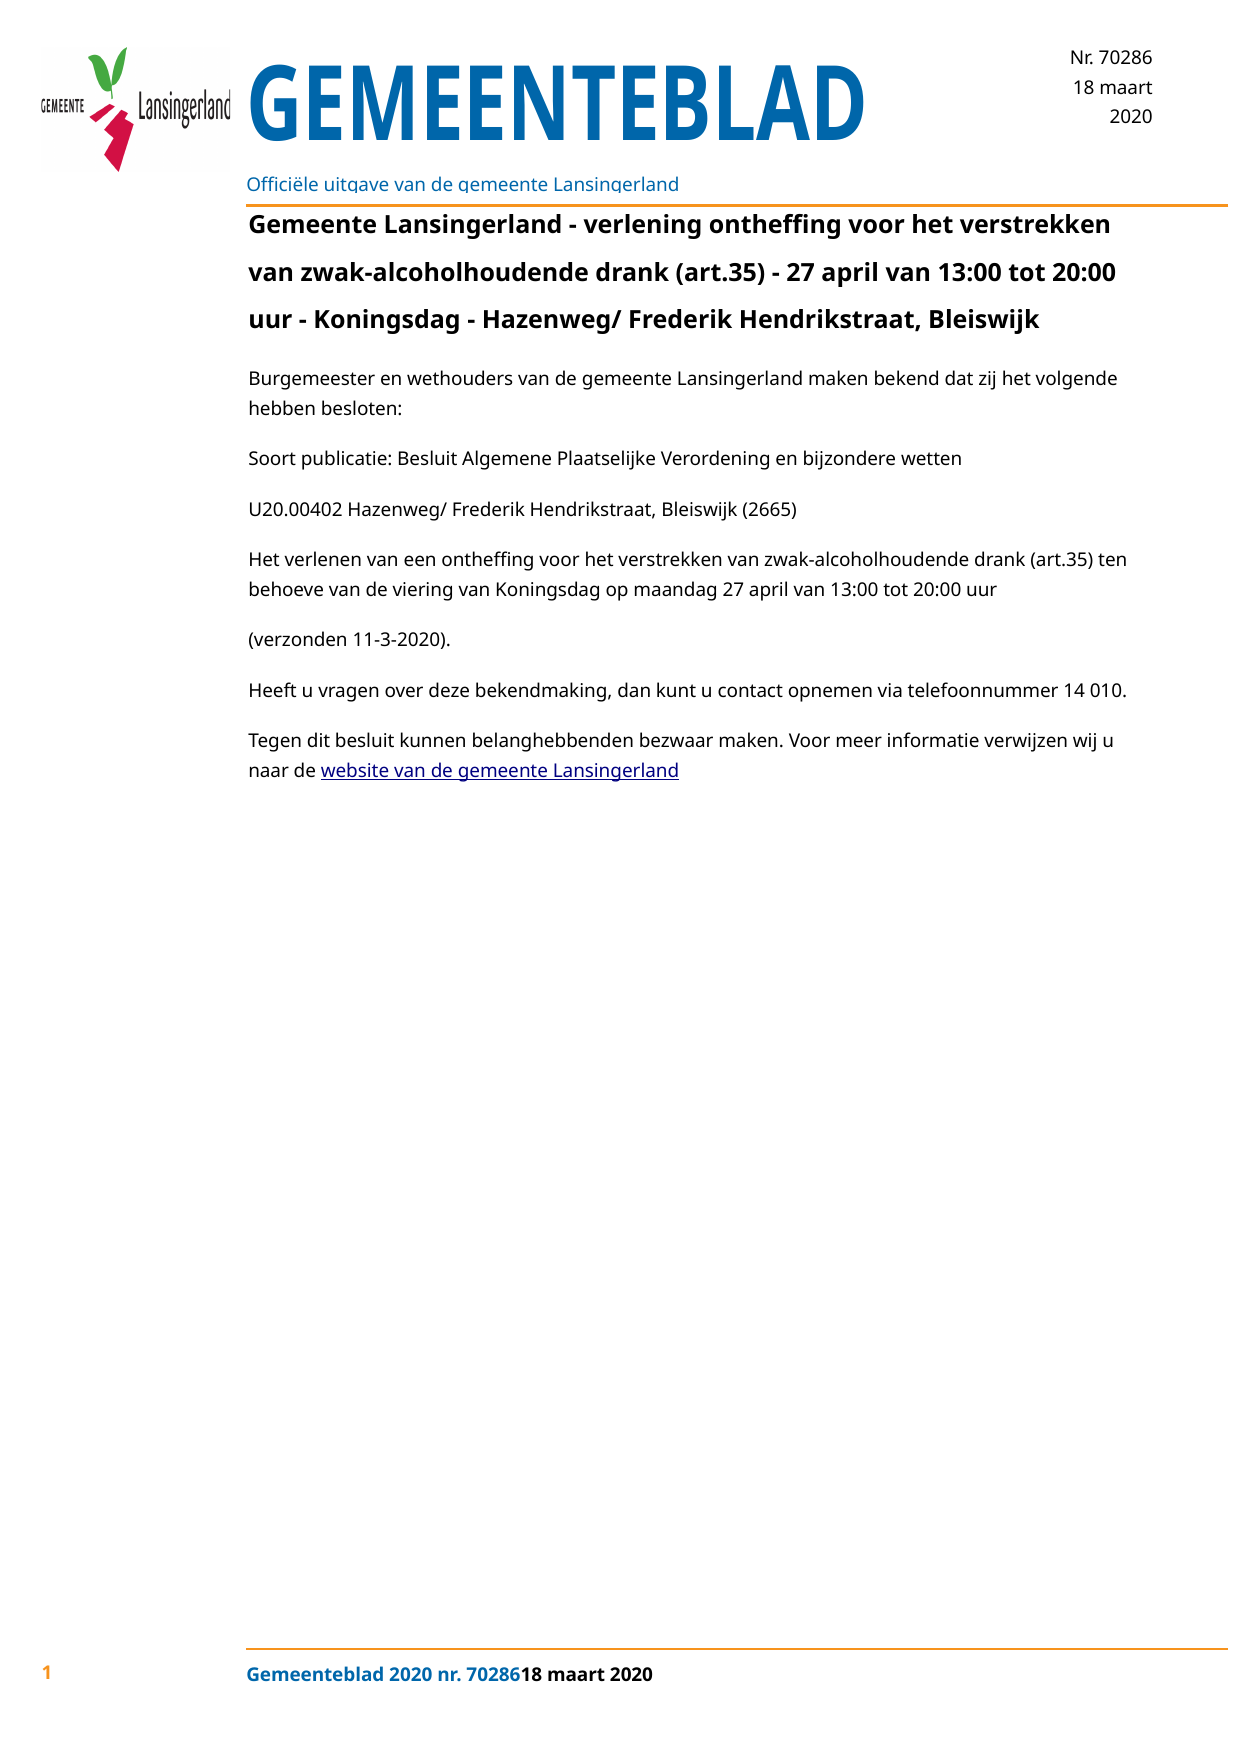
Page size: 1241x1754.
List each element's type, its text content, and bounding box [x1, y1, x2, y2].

text (verzonden 11-3-2020). [248, 626, 1152, 652]
text Heeft u vragen over deze bekendmaking, dan kunt u contact opnemen via telefoonnummer 14 010. [248, 677, 1152, 702]
text Tegen dit besluit kunnen belanghebbenden bezwaar maken. Voor meer informatie verwijzen wij u naar de website van de gemeente Lansingerland [248, 727, 1152, 782]
text U20.00402 Hazenweg/ Frederik Hendrikstraat, Bleiswijk (2665) [248, 496, 1152, 522]
text Soort publicatie: Besluit Algemene Plaatselijke Verordening en bijzondere wetten [248, 446, 1152, 471]
picture [41, 47, 231, 172]
text Gemeente Lansingerland - verlening ontheffing voor het verstrekken van zwak-alcoholhoudende drank (art.35) - 27 april van 13:00 tot 20:00 uur - Koningsdag - Hazenweg/ Frederik Hendrikstraat, Bleiswijk [248, 207, 1152, 336]
text Het verlenen van een ontheffing voor het verstrekken van zwak-alcoholhoudende drank (art.35) ten behoeve van de viering van Koningsdag op maandag 27 april van 13:00 tot 20:00 uur [248, 546, 1152, 602]
text Burgemeester en wethouders van de gemeente Lansingerland maken bekend dat zij het volgende hebben besloten: [248, 366, 1152, 421]
